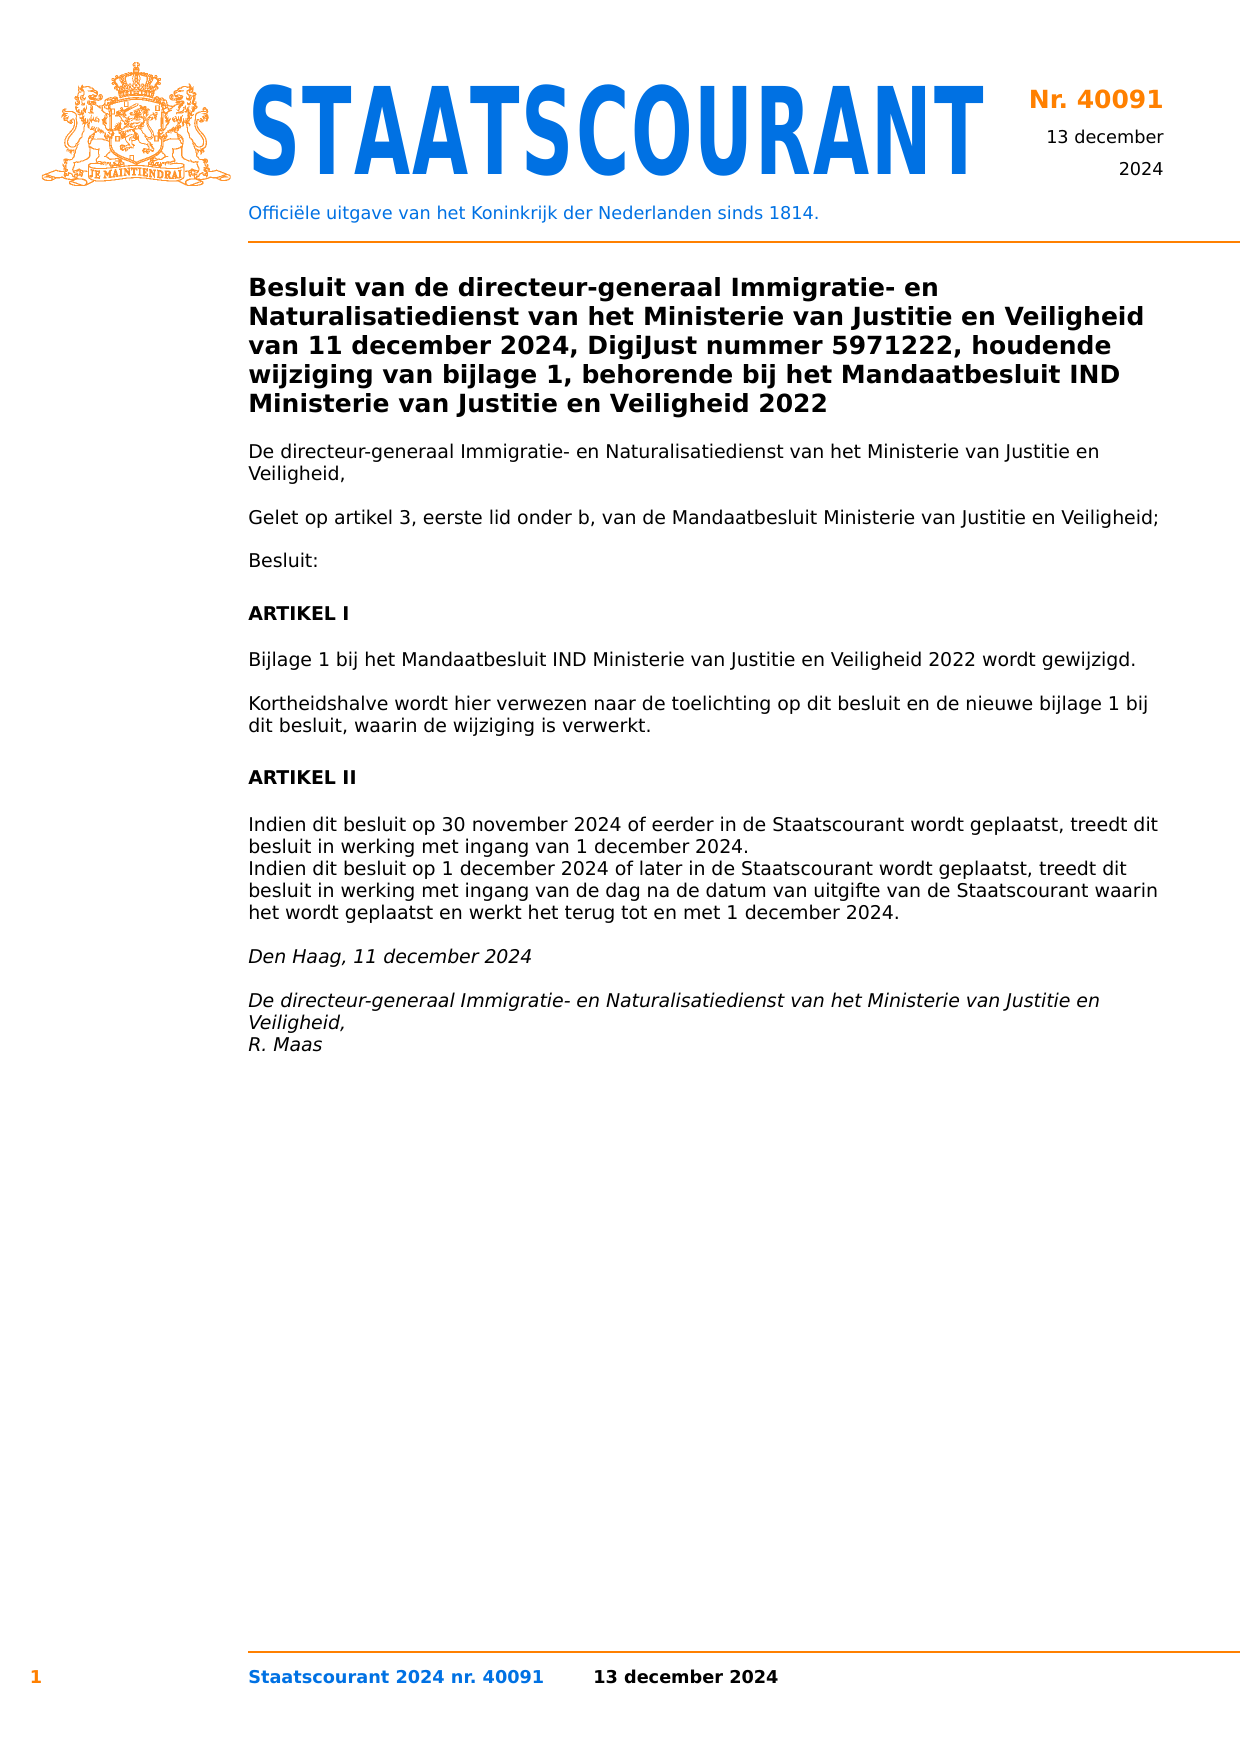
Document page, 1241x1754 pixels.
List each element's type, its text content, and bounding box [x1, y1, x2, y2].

table_header STAATSCOURANT [248, 62, 998, 203]
table_header [25, 62, 248, 241]
table_header Nr. 40091 [998, 62, 1240, 121]
table_cell 2024 [998, 153, 1240, 203]
picture [41, 62, 231, 186]
table_cell 13 december [998, 121, 1240, 153]
text Indien dit besluit op 30 november 2024 of eerder in de Staatscourant wordt geplaatst, treedt dit besluit in werking met ingang van 1 december 2024. [248, 814, 1163, 858]
text De directeur-generaal Immigratie- en Naturalisatiedienst van het Ministerie van Justitie en Veiligheid, [248, 441, 1163, 485]
text Kortheidshalve wordt hier verwezen naar de toelichting op dit besluit en de nieuwe bijlage 1 bij dit besluit, waarin de wijziging is verwerkt. [248, 693, 1163, 737]
text Den Haag, 11 december 2024 [248, 946, 1163, 968]
subtitle ARTIKEL I [248, 602, 1163, 624]
table_cell Officiële uitgave van het Koninkrijk der Nederlanden sinds 1814. [248, 203, 1240, 241]
text Indien dit besluit op 1 december 2024 of later in de Staatscourant wordt geplaatst, treedt dit besluit in werking met ingang van de dag na de datum van uitgifte van de Staatscourant waarin het wordt geplaatst en werkt het terug tot en met 1 december 2024. [248, 858, 1163, 924]
text Besluit: [248, 550, 1163, 572]
subtitle Besluit van de directeur-generaal Immigratie- en Naturalisatiedienst van het Ministerie van Justitie en Veiligheid van 11 december 2024, DigiJust nummer 5971222, houdende wijziging van bijlage 1, behorende bij het Mandaatbesluit IND Ministerie van Justitie en Veiligheid 2022 [248, 273, 1163, 419]
text Bijlage 1 bij het Mandaatbesluit IND Ministerie van Justitie en Veiligheid 2022 wordt gewijzigd. [248, 649, 1163, 671]
subtitle ARTIKEL II [248, 767, 1163, 789]
text De directeur-generaal Immigratie- en Naturalisatiedienst van het Ministerie van Justitie en Veiligheid, R. Maas [248, 990, 1163, 1056]
text Gelet op artikel 3, eerste lid onder b, van de Mandaatbesluit Ministerie van Justitie en Veiligheid; [248, 507, 1163, 528]
